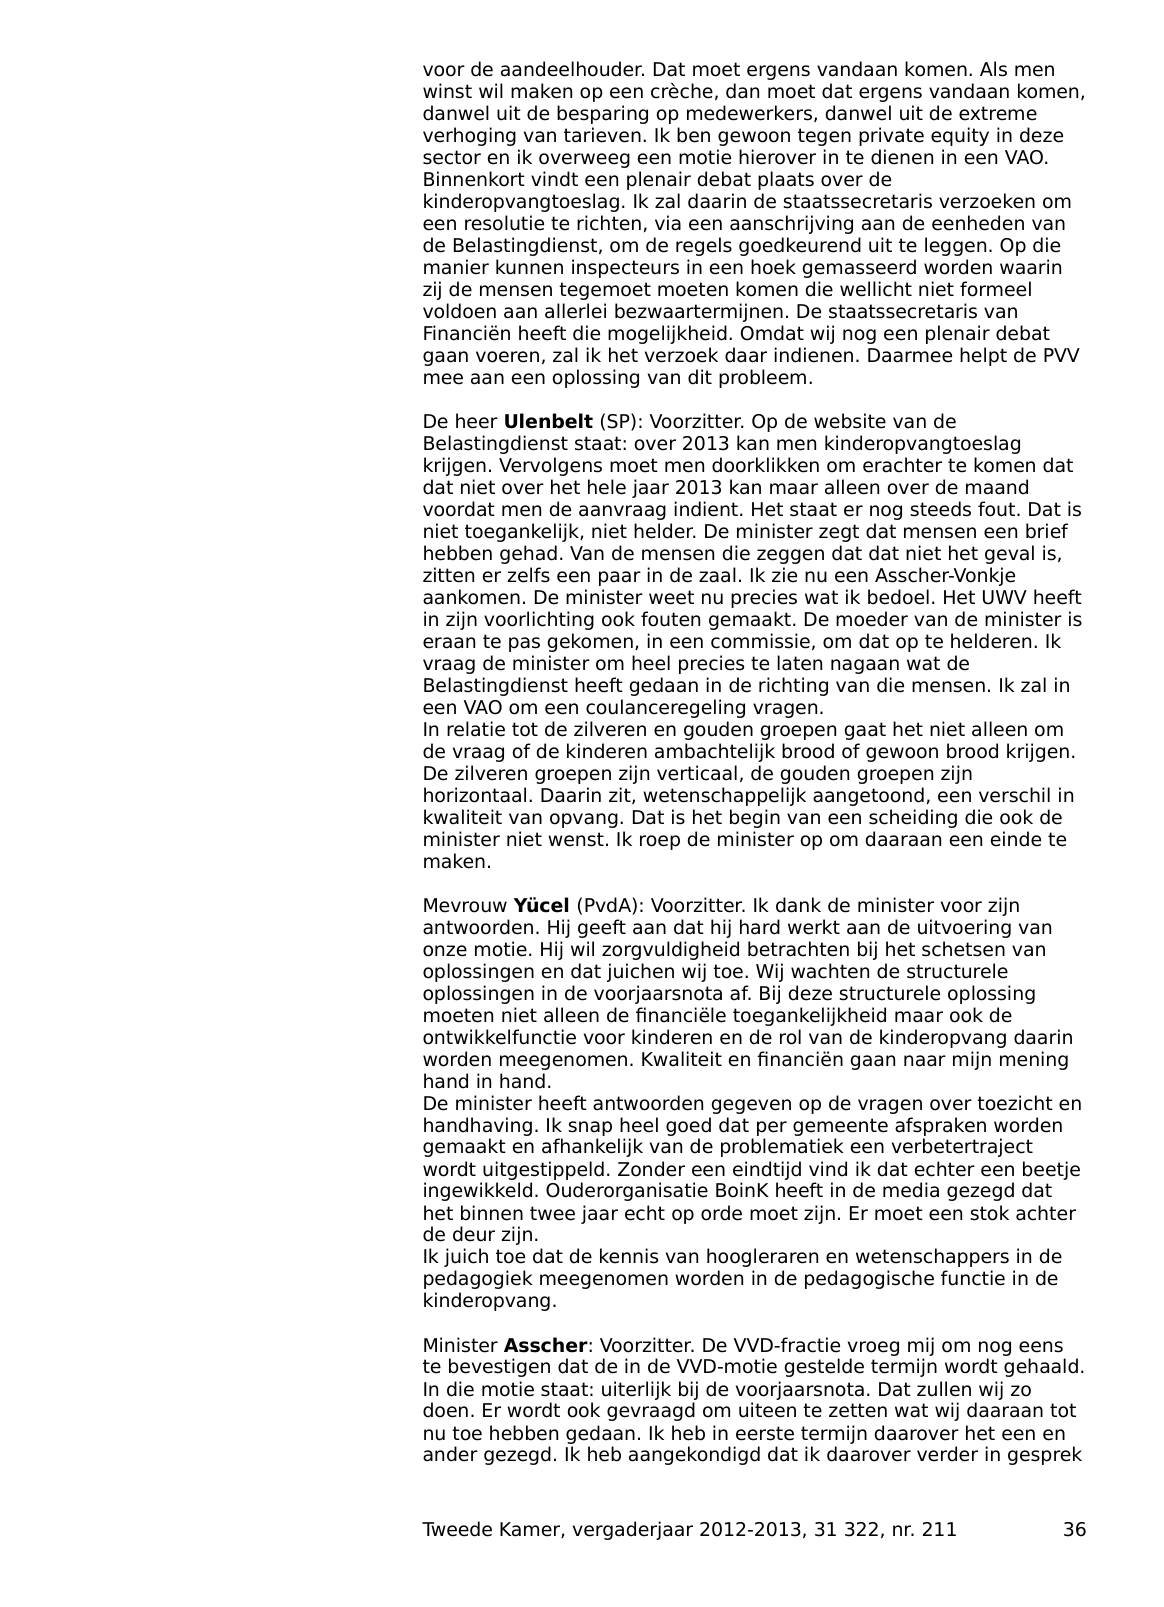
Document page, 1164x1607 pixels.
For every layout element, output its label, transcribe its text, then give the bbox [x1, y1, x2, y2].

text voor de aandeelhouder. Dat moet ergens vandaan komen. Als men winst wil maken op een crèche, dan moet dat ergens vandaan komen, danwel uit de besparing op medewerkers, danwel uit de extreme verhoging van tarieven. Ik ben gewoon tegen private equity in deze sector en ik overweeg een motie hierover in te dienen in een VAO. [422, 59, 1087, 169]
text In relatie tot de zilveren en gouden groepen gaat het niet alleen om de vraag of de kinderen ambachtelijk brood of gewoon brood krijgen. De zilveren groepen zijn verticaal, de gouden groepen zijn horizontaal. Daarin zit, wetenschappelijk aangetoond, een verschil in kwaliteit van opvang. Dat is het begin van een scheiding die ook de minister niet wenst. Ik roep de minister op om daaraan een einde te maken. [422, 719, 1087, 872]
text Mevrouw Yücel (PvdA): Voorzitter. Ik dank de minister voor zijn antwoorden. Hij geeft aan dat hij hard werkt aan de uitvoering van onze motie. Hij wil zorgvuldigheid betrachten bij het schetsen van oplossingen en dat juichen wij toe. Wij wachten de structurele oplossingen in de voorjaarsnota af. Bij deze structurele oplossing moeten niet alleen de financiële toegankelijkheid maar ook de ontwikkelfunctie voor kinderen en de rol van de kinderopvang daarin worden meegenomen. Kwaliteit en financiën gaan naar mijn mening hand in hand. [422, 895, 1087, 1092]
text Binnenkort vindt een plenair debat plaats over de kinderopvangtoeslag. Ik zal daarin de staatssecretaris verzoeken om een resolutie te richten, via een aanschrijving aan de eenheden van de Belastingdienst, om de regels goedkeurend uit te leggen. Op die manier kunnen inspecteurs in een hoek gemasseerd worden waarin zij de mensen tegemoet moeten komen die wellicht niet formeel voldoen aan allerlei bezwaartermijnen. De staatssecretaris van Financiën heeft die mogelijkheid. Omdat wij nog een plenair debat gaan voeren, zal ik het verzoek daar indienen. Daarmee helpt de PVV mee aan een oplossing van dit probleem. [422, 169, 1087, 389]
text Ik juich toe dat de kennis van hoogleraren en wetenschappers in de pedagogiek meegenomen worden in de pedagogische functie in de kinderopvang. [422, 1246, 1087, 1312]
text De heer Ulenbelt (SP): Voorzitter. Op de website van de Belastingdienst staat: over 2013 kan men kinderopvangtoeslag krijgen. Vervolgens moet men doorklikken om erachter te komen dat dat niet over het hele jaar 2013 kan maar alleen over de maand voordat men de aanvraag indient. Het staat er nog steeds fout. Dat is niet toegankelijk, niet helder. De minister zegt dat mensen een brief hebben gehad. Van de mensen die zeggen dat dat niet het geval is, zitten er zelfs een paar in de zaal. Ik zie nu een Asscher-Vonkje aankomen. De minister weet nu precies wat ik bedoel. Het UWV heeft in zijn voorlichting ook fouten gemaakt. De moeder van de minister is eraan te pas gekomen, in een commissie, om dat op te helderen. Ik vraag de minister om heel precies te laten nagaan wat de Belastingdienst heeft gedaan in de richting van die mensen. Ik zal in een VAO om een coulanceregeling vragen. [422, 411, 1087, 719]
text De minister heeft antwoorden gegeven op de vragen over toezicht en handhaving. Ik snap heel goed dat per gemeente afspraken worden gemaakt en afhankelijk van de problematiek een verbetertraject wordt uitgestippeld. Zonder een eindtijd vind ik dat echter een beetje ingewikkeld. Ouderorganisatie BoinK heeft in de media gezegd dat het binnen twee jaar echt op orde moet zijn. Er moet een stok achter de deur zijn. [422, 1092, 1087, 1246]
text Minister Asscher: Voorzitter. De VVD-fractie vroeg mij om nog eens te bevestigen dat de in de VVD-motie gestelde termijn wordt gehaald. In die motie staat: uiterlijk bij de voorjaarsnota. Dat zullen wij zo doen. Er wordt ook gevraagd om uiteen te zetten wat wij daaraan tot nu toe hebben gedaan. Ik heb in eerste termijn daarover het een en ander gezegd. Ik heb aangekondigd dat ik daarover verder in gesprek [422, 1334, 1087, 1466]
